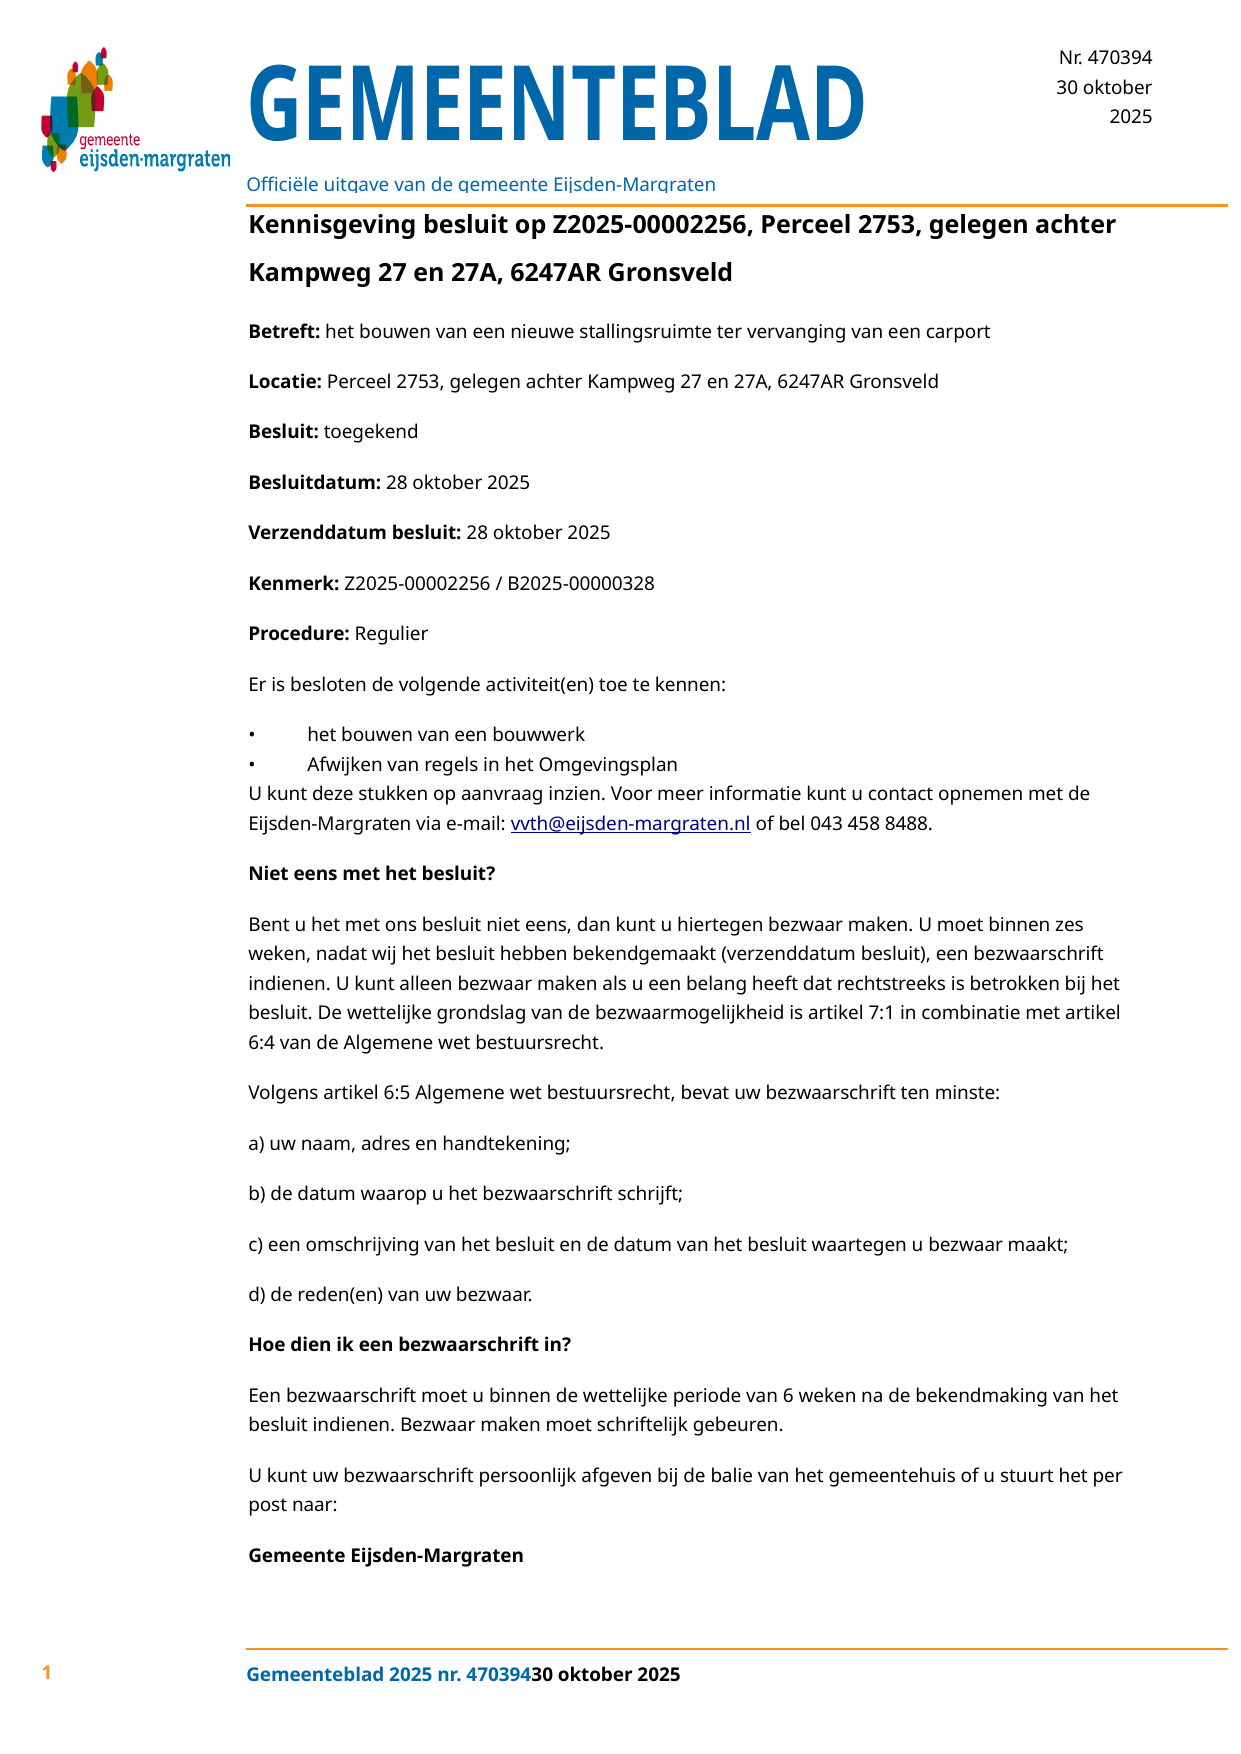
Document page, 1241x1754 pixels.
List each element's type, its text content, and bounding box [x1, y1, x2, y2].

text Gemeente Eijsden-Margraten [248, 1542, 1152, 1568]
text Een bezwaarschrift moet u binnen de wettelijke periode van 6 weken na de bekendmaking van het besluit indienen. Bezwaar maken moet schriftelijk gebeuren. [248, 1382, 1152, 1437]
text Locatie: Perceel 2753, gelegen achter Kampweg 27 en 27A, 6247AR Gronsveld [248, 368, 1152, 394]
list Afwijken van regels in het Omgevingsplan [248, 751, 1152, 777]
text a) uw naam, adres en handtekening; [248, 1130, 1152, 1156]
text d) de reden(en) van uw bezwaar. [248, 1281, 1152, 1307]
text Niet eens met het besluit? [248, 860, 1152, 886]
text b) de datum waarop u het bezwaarschrift schrijft; [248, 1180, 1152, 1206]
text Hoe dien ik een bezwaarschrift in? [248, 1332, 1152, 1357]
list het bouwen van een bouwwerk [248, 721, 1152, 747]
text U kunt uw bezwaarschrift persoonlijk afgeven bij de balie van het gemeentehuis of u stuurt het per post naar: [248, 1462, 1152, 1517]
text Volgens artikel 6:5 Algemene wet bestuursrecht, bevat uw bezwaarschrift ten minste: [248, 1079, 1152, 1105]
text c) een omschrijving van het besluit en de datum van het besluit waartegen u bezwaar maakt; [248, 1231, 1152, 1257]
text Kenmerk: Z2025-00002256 / B2025-00000328 [248, 570, 1152, 596]
picture [41, 47, 231, 172]
text U kunt deze stukken op aanvraag inzien. Voor meer informatie kunt u contact opnemen met de Eijsden-Margraten via e-mail: vvth@eijsden-margraten.nl of bel 043 458 8488. [248, 780, 1152, 836]
text Er is besloten de volgende activiteit(en) toe te kennen: [248, 671, 1152, 697]
text Betreft: het bouwen van een nieuwe stallingsruimte ter vervanging van een carport [248, 318, 1152, 344]
text Bent u het met ons besluit niet eens, dan kunt u hiertegen bezwaar maken. U moet binnen zes weken, nadat wij het besluit hebben bekendgemaakt (verzenddatum besluit), een bezwaarschrift indienen. U kunt alleen bezwaar maken als u een belang heeft dat rechtstreeks is betrokken bij het besluit. De wettelijke grondslag van de bezwaarmogelijkheid is artikel 7:1 in combinatie met artikel 6:4 van de Algemene wet bestuursrecht. [248, 911, 1152, 1055]
text Besluit: toegekend [248, 419, 1152, 444]
text Procedure: Regulier [248, 620, 1152, 646]
text Verzenddatum besluit: 28 oktober 2025 [248, 519, 1152, 545]
text Kennisgeving besluit op Z2025-00002256, Perceel 2753, gelegen achter Kampweg 27 en 27A, 6247AR Gronsveld [248, 207, 1152, 288]
text Besluitdatum: 28 oktober 2025 [248, 469, 1152, 495]
